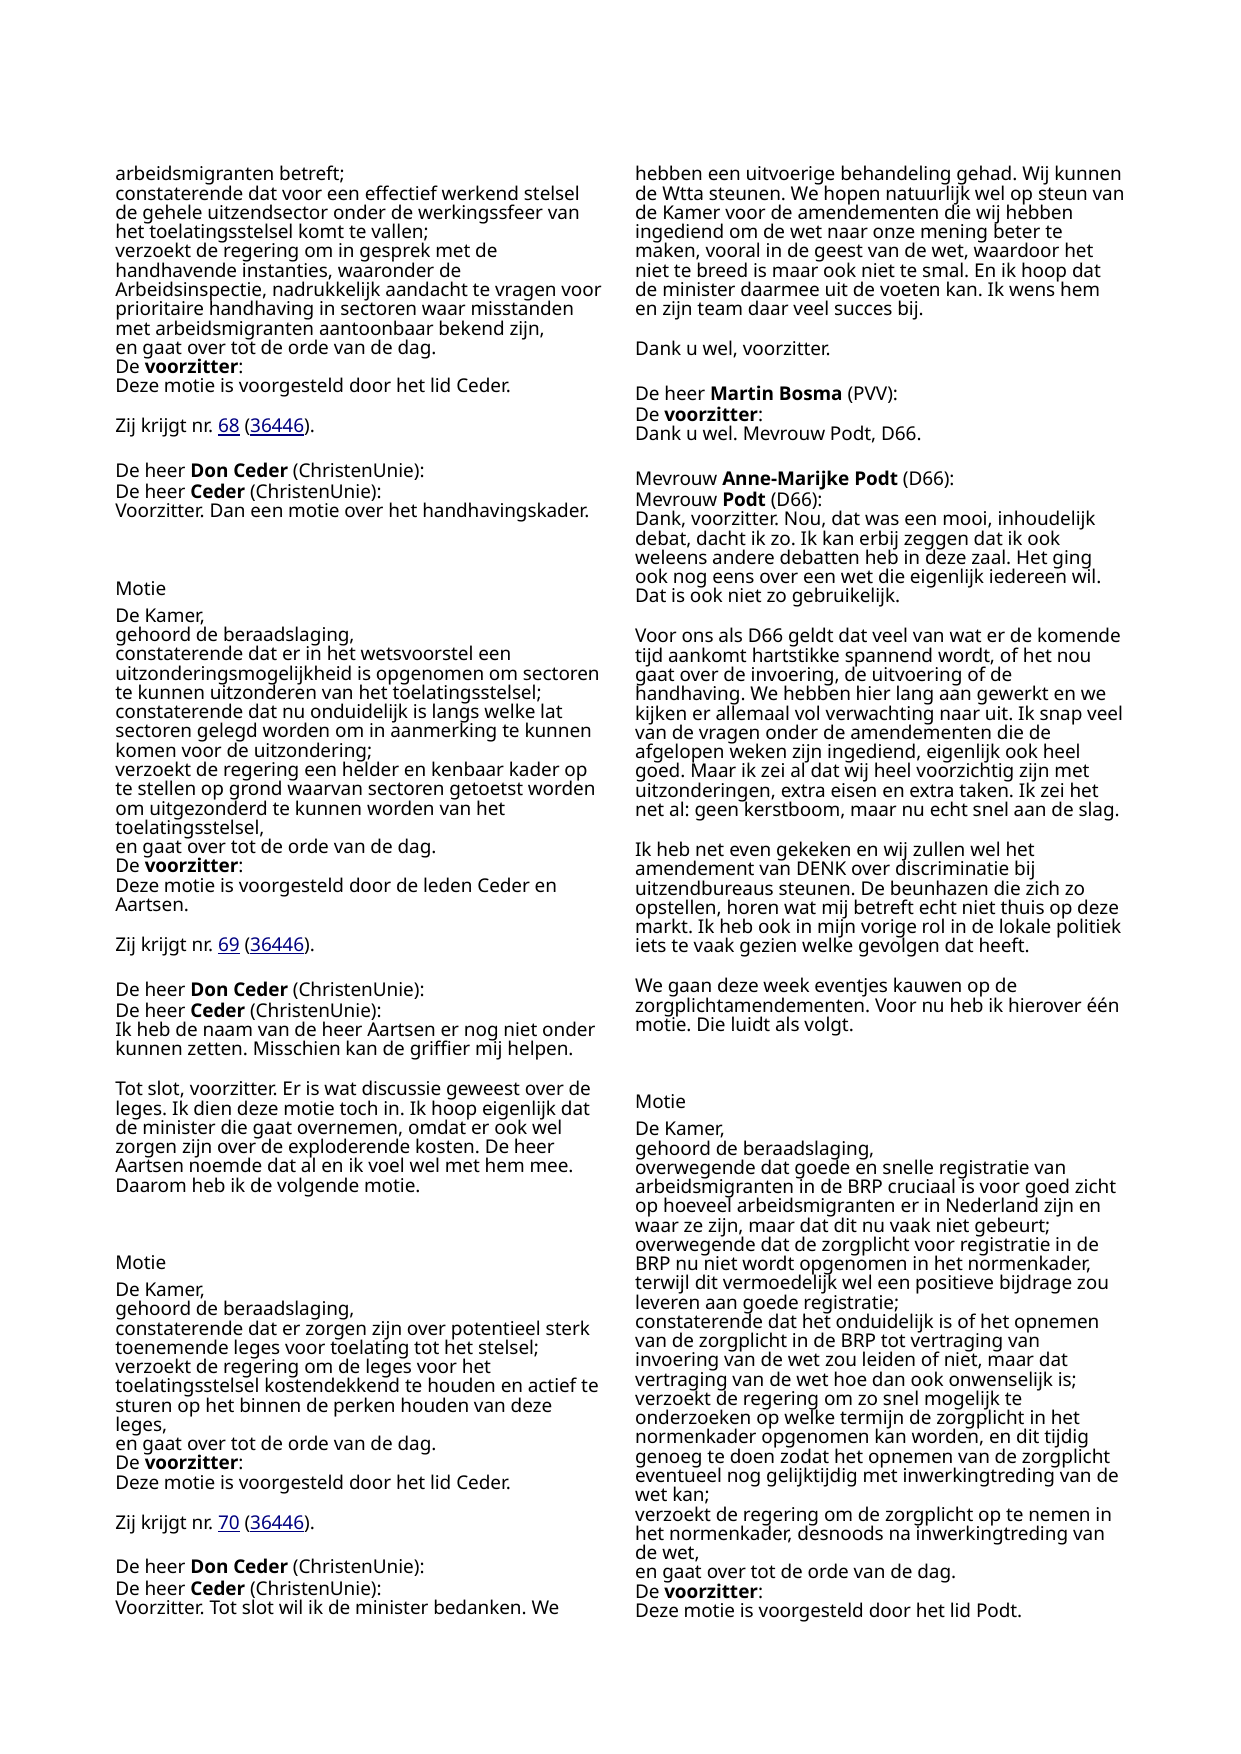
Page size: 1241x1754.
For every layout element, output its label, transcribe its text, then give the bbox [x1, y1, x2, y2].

text Dank u wel. Mevrouw Podt, D66. [635, 425, 1125, 444]
text verzoekt de regering om de leges voor het toelatingsstelsel kostendekkend te houden en actief te sturen op het binnen de perken houden van deze leges, [115, 1358, 605, 1435]
text verzoekt de regering om zo snel mogelijk te onderzoeken op welke termijn de zorgplicht in het normenkader opgenomen kan worden, en dit tijdig genoeg te doen zodat het opnemen van de zorgplicht eventueel nog gelijktijdig met inwerkingtreding van de wet kan; [635, 1390, 1125, 1506]
text De Kamer, [115, 1281, 605, 1300]
text Voorzitter. Dan een motie over het handhavingskader. [115, 502, 605, 522]
text verzoekt de regering om in gesprek met de handhavende instanties, waaronder de Arbeidsinspectie, nadrukkelijk aandacht te vragen voor prioritaire handhaving in sectoren waar misstanden met arbeidsmigranten aantoonbaar bekend zijn, [115, 242, 605, 339]
text De Kamer, [115, 607, 605, 626]
text De heer Ceder (ChristenUnie): [115, 1579, 605, 1599]
text De heer Ceder (ChristenUnie): [115, 1002, 605, 1021]
text Dank u wel, voorzitter. [635, 340, 1125, 359]
text Zij krijgt nr. 69 (36446). [115, 936, 605, 955]
text gehoord de beraadslaging, [115, 1300, 605, 1319]
text en gaat over tot de orde van de dag. [115, 1435, 605, 1454]
text Dank, voorzitter. Nou, dat was een mooi, inhoudelijk debat, dacht ik zo. Ik kan erbij zeggen dat ik ook weleens andere debatten heb in deze zaal. Het ging ook nog eens over een wet die eigenlijk iedereen wil. Dat is ook niet zo gebruikelijk. [635, 510, 1125, 607]
text Motie [635, 1088, 1125, 1114]
text verzoekt de regering om de zorgplicht op te nemen in het normenkader, desnoods na inwerkingtreding van de wet, [635, 1506, 1125, 1563]
text De heer Don Ceder (ChristenUnie): [115, 976, 605, 1002]
text Mevrouw Podt (D66): [635, 491, 1125, 510]
text Mevrouw Anne-Marijke Podt (D66): [635, 465, 1125, 491]
text constaterende dat er zorgen zijn over potentieel sterk toenemende leges voor toelating tot het stelsel; [115, 1319, 605, 1358]
text constaterende dat voor een effectief werkend stelsel de gehele uitzendsector onder de werkingssfeer van het toelatingsstelsel komt te vallen; [115, 184, 605, 242]
text en gaat over tot de orde van de dag. [115, 339, 605, 358]
text Ik heb de naam van de heer Aartsen er nog niet onder kunnen zetten. Misschien kan de griffier mij helpen. [115, 1021, 605, 1059]
text Voor ons als D66 geldt dat veel van wat er de komende tijd aankomt hartstikke spannend wordt, of het nou gaat over de invoering, de uitvoering of de handhaving. We hebben hier lang aan gewerkt en we kijken er allemaal vol verwachting naar uit. Ik snap veel van de vragen onder de amendementen die de afgelopen weken zijn ingediend, eigenlijk ook heel goed. Maar ik zei al dat wij heel voorzichtig zijn met uitzonderingen, extra eisen en extra taken. Ik zei het net al: geen kerstboom, maar nu echt snel aan de slag. [635, 627, 1125, 820]
text We gaan deze week eventjes kauwen op de zorgplichtamendementen. Voor nu heb ik hierover één motie. Die luidt als volgt. [635, 977, 1125, 1035]
text De heer Martin Bosma (PVV): [635, 380, 1125, 406]
text overwegende dat goede en snelle registratie van arbeidsmigranten in de BRP cruciaal is voor goed zicht op hoeveel arbeidsmigranten er in Nederland zijn en waar ze zijn, maar dat dit nu vaak niet gebeurt; [635, 1159, 1125, 1236]
text en gaat over tot de orde van de dag. [115, 838, 605, 857]
text Voorzitter. Tot slot wil ik de minister bedanken. We [115, 1599, 605, 1618]
text De heer Ceder (ChristenUnie): [115, 483, 605, 502]
text Ik heb net even gekeken en wij zullen wel het amendement van DENK over discriminatie bij uitzendbureaus steunen. De beunhazen die zich zo opstellen, horen wat mij betreft echt niet thuis op deze markt. Ik heb ook in mijn vorige rol in de lokale politiek iets te vaak gezien welke gevolgen dat heeft. [635, 841, 1125, 957]
text Zij krijgt nr. 70 (36446). [115, 1514, 605, 1533]
text Motie [115, 575, 605, 601]
text Tot slot, voorzitter. Er is wat discussie geweest over de leges. Ik dien deze motie toch in. Ik hoop eigenlijk dat de minister die gaat overnemen, omdat er ook wel zorgen zijn over de exploderende kosten. De heer Aartsen noemde dat al en ik voel wel met hem mee. Daarom heb ik de volgende motie. [115, 1080, 605, 1196]
text arbeidsmigranten betreft; [115, 165, 605, 184]
text constaterende dat het onduidelijk is of het opnemen van de zorgplicht in de BRP tot vertraging van invoering van de wet zou leiden of niet, maar dat vertraging van de wet hoe dan ook onwenselijk is; [635, 1313, 1125, 1390]
text Motie [115, 1249, 605, 1275]
text Deze motie is voorgesteld door het lid Podt. [635, 1602, 1125, 1621]
text Deze motie is voorgesteld door de leden Ceder en Aartsen. [115, 877, 605, 915]
text overwegende dat de zorgplicht voor registratie in de BRP nu niet wordt opgenomen in het normenkader, terwijl dit vermoedelijk wel een positieve bijdrage zou leveren aan goede registratie; [635, 1236, 1125, 1313]
text De voorzitter: [635, 406, 1125, 425]
text De voorzitter: [115, 1454, 605, 1474]
text gehoord de beraadslaging, [635, 1139, 1125, 1159]
text en gaat over tot de orde van de dag. [635, 1563, 1125, 1583]
text gehoord de beraadslaging, [115, 626, 605, 645]
text constaterende dat er in het wetsvoorstel een uitzonderingsmogelijkheid is opgenomen om sectoren te kunnen uitzonderen van het toelatingsstelsel; [115, 645, 605, 703]
text Zij krijgt nr. 68 (36446). [115, 417, 605, 437]
text De heer Don Ceder (ChristenUnie): [115, 457, 605, 483]
text hebben een uitvoerige behandeling gehad. Wij kunnen de Wtta steunen. We hopen natuurlijk wel op steun van de Kamer voor de amendementen die wij hebben ingediend om de wet naar onze mening beter te maken, vooral in de geest van de wet, waardoor het niet te breed is maar ook niet te smal. En ik hoop dat de minister daarmee uit de voeten kan. Ik wens hem en zijn team daar veel succes bij. [635, 165, 1125, 319]
text De Kamer, [635, 1120, 1125, 1139]
text De heer Don Ceder (ChristenUnie): [115, 1554, 605, 1579]
text constaterende dat nu onduidelijk is langs welke lat sectoren gelegd worden om in aanmerking te kunnen komen voor de uitzondering; [115, 703, 605, 761]
text De voorzitter: [115, 358, 605, 377]
text De voorzitter: [635, 1583, 1125, 1602]
text Deze motie is voorgesteld door het lid Ceder. [115, 377, 605, 397]
text verzoekt de regering een helder en kenbaar kader op te stellen op grond waarvan sectoren getoetst worden om uitgezonderd te kunnen worden van het toelatingsstelsel, [115, 761, 605, 838]
text De voorzitter: [115, 857, 605, 877]
text Deze motie is voorgesteld door het lid Ceder. [115, 1474, 605, 1493]
